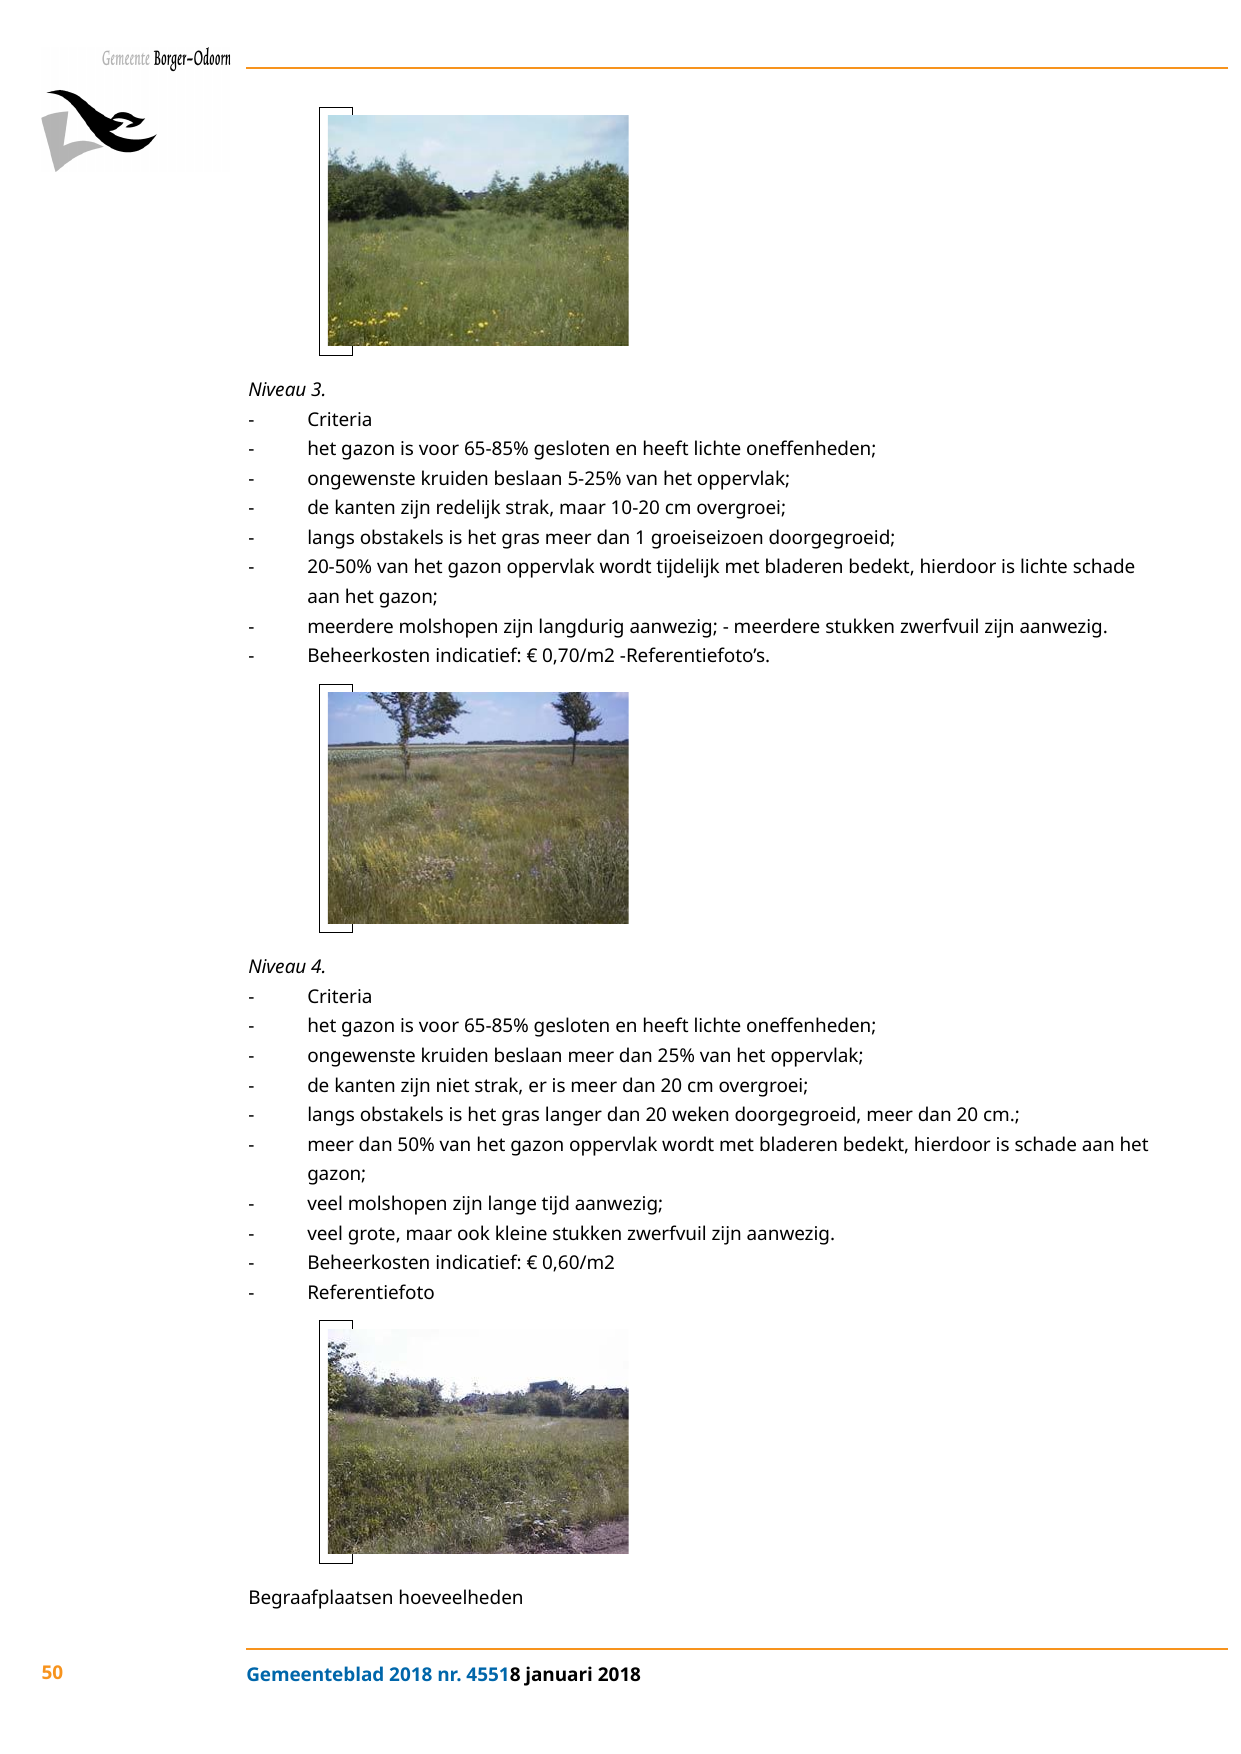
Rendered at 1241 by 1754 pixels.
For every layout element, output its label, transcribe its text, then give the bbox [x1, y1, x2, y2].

list het gazon is voor 65-85% gesloten en heeft lichte oneffenheden; [248, 435, 1152, 461]
picture [327, 115, 629, 346]
list de kanten zijn redelijk strak, maar 10-20 cm overgroei; [248, 494, 1152, 520]
picture [41, 47, 231, 172]
list 20-50% van het gazon oppervlak wordt tijdelijk met bladeren bedekt, hierdoor is lichte schade aan het gazon; [248, 554, 1152, 609]
list de kanten zijn niet strak, er is meer dan 20 cm overgroei; [248, 1072, 1152, 1098]
list Criteria [248, 983, 1152, 1009]
list langs obstakels is het gras meer dan 1 groeiseizoen doorgegroeid; [248, 524, 1152, 550]
list Beheerkosten indicatief: € 0,70/m2 -Referentiefoto’s. [248, 642, 1152, 668]
list Criteria [248, 406, 1152, 432]
list Beheerkosten indicatief: € 0,60/m2 [248, 1249, 1152, 1275]
picture [327, 1329, 629, 1554]
text Begraafplaatsen hoeveelheden [248, 1584, 1152, 1610]
list ongewenste kruiden beslaan meer dan 25% van het oppervlak; [248, 1042, 1152, 1068]
list Referentiefoto [248, 1279, 1152, 1305]
list veel grote, maar ook kleine stukken zwerfvuil zijn aanwezig. [248, 1220, 1152, 1246]
text Niveau 4. [248, 953, 1152, 979]
list het gazon is voor 65-85% gesloten en heeft lichte oneffenheden; [248, 1013, 1152, 1038]
text Niveau 3. [248, 376, 1152, 402]
list langs obstakels is het gras langer dan 20 weken doorgegroeid, meer dan 20 cm.; [248, 1101, 1152, 1127]
list meer dan 50% van het gazon oppervlak wordt met bladeren bedekt, hierdoor is schade aan het gazon; [248, 1131, 1152, 1186]
list ongewenste kruiden beslaan 5-25% van het oppervlak; [248, 465, 1152, 491]
list meerdere molshopen zijn langdurig aanwezig; - meerdere stukken zwerfvuil zijn aanwezig. [248, 613, 1152, 639]
picture [327, 692, 629, 924]
list veel molshopen zijn lange tijd aanwezig; [248, 1190, 1152, 1216]
